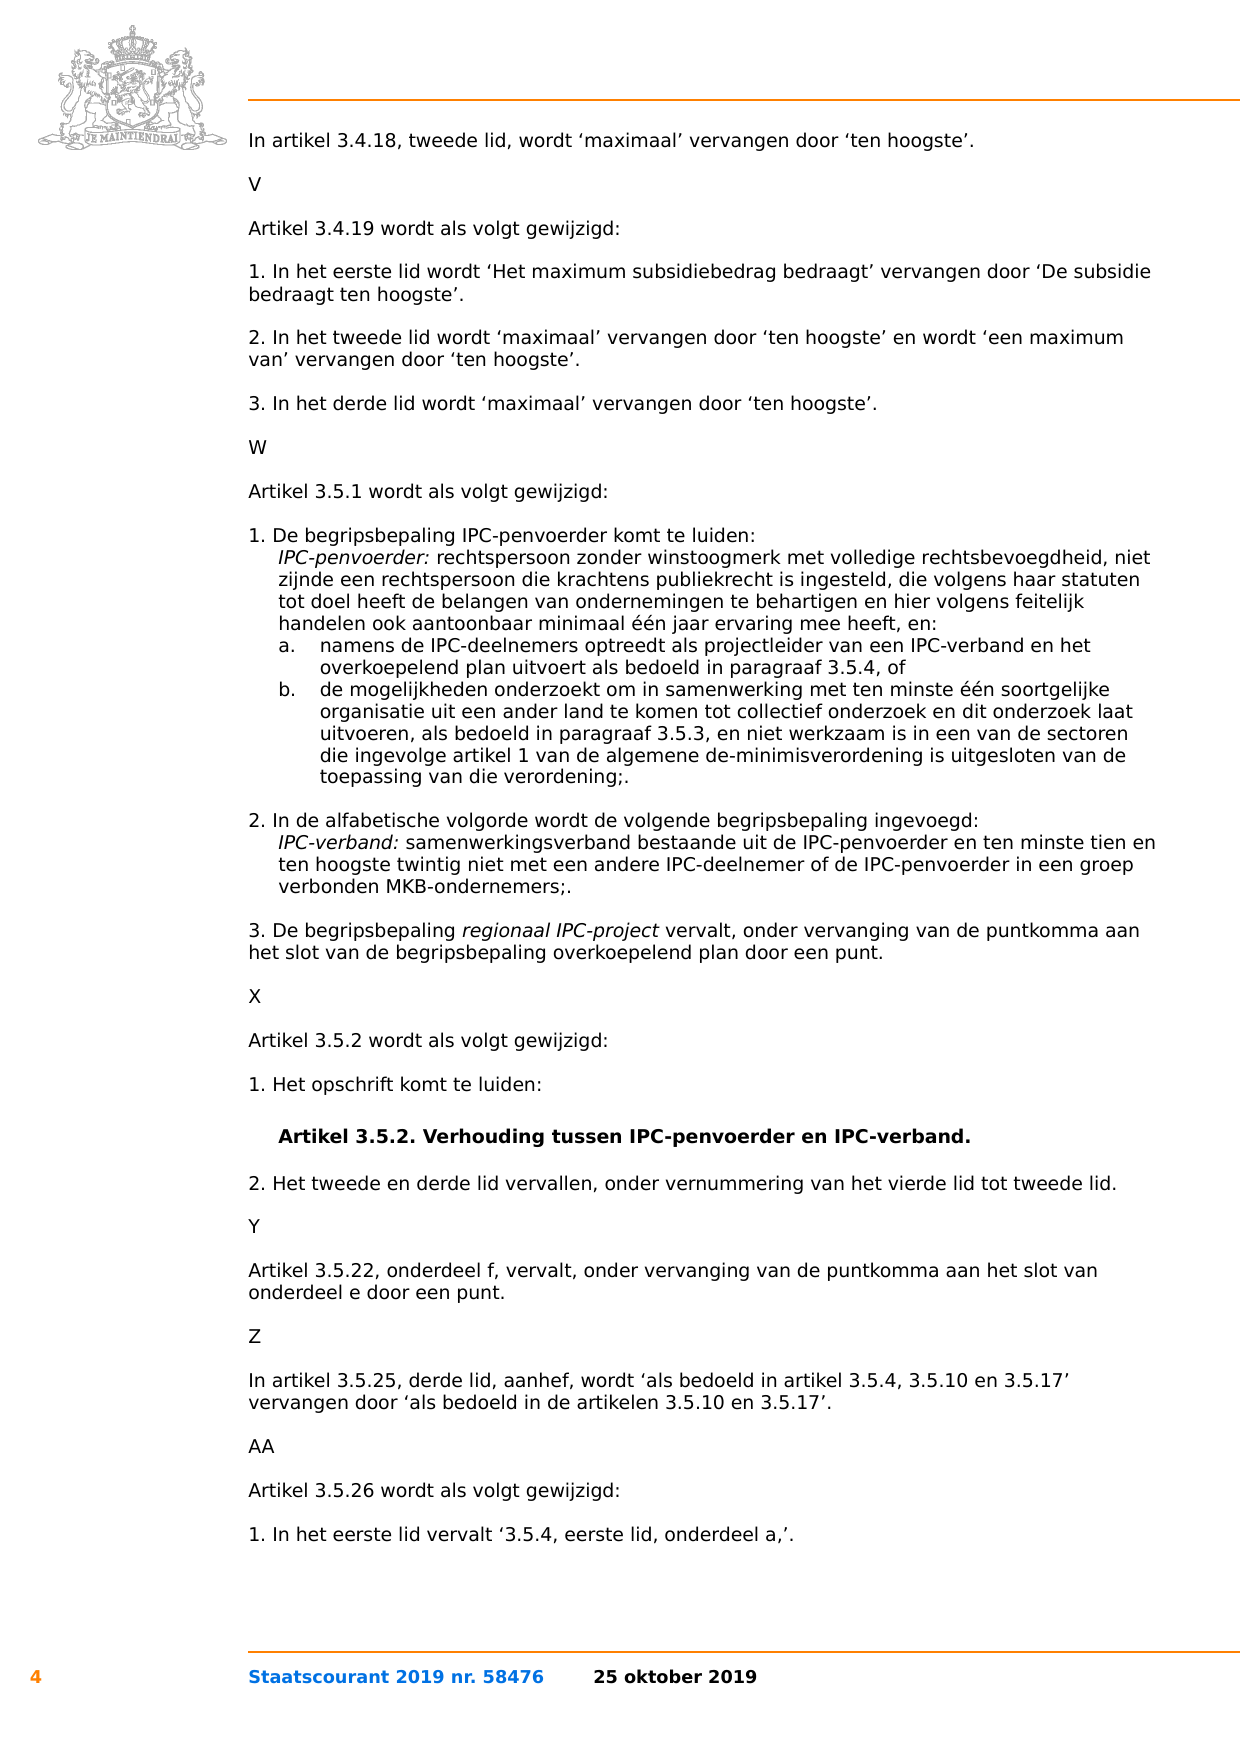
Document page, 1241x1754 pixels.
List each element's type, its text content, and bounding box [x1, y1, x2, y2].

text Z [248, 1326, 1163, 1348]
subtitle Artikel 3.5.2. Verhouding tussen IPC-penvoerder en IPC-verband. [278, 1126, 1163, 1148]
text b. de mogelijkheden onderzoekt om in samenwerking met ten minste één soortgelijke organisatie uit een ander land te komen tot collectief onderzoek en dit onderzoek laat uitvoeren, als bedoeld in paragraaf 3.5.3, en niet werkzaam is in een van de sectoren die ingevolge artikel 1 van de algemene de-minimisverordening is uitgesloten van de toepassing van die verordening;. [278, 678, 1163, 788]
text 1. In het eerste lid wordt ‘Het maximum subsidiebedrag bedraagt’ vervangen door ‘De subsidie bedraagt ten hoogste’. [248, 261, 1163, 305]
text Artikel 3.5.2 wordt als volgt gewijzigd: [248, 1030, 1163, 1052]
text 2. In de alfabetische volgorde wordt de volgende begripsbepaling ingevoegd: [248, 810, 1163, 832]
text Y [248, 1216, 1163, 1238]
text IPC-penvoerder: rechtspersoon zonder winstoogmerk met volledige rechtsbevoegdheid, niet zijnde een rechtspersoon die krachtens publiekrecht is ingesteld, die volgens haar statuten tot doel heeft de belangen van ondernemingen te behartigen en hier volgens feitelijk handelen ook aantoonbaar minimaal één jaar ervaring mee heeft, en: [278, 547, 1163, 634]
text 1. De begripsbepaling IPC-penvoerder komt te luiden: [248, 525, 1163, 547]
text 2. In het tweede lid wordt ‘maximaal’ vervangen door ‘ten hoogste’ en wordt ‘een maximum van’ vervangen door ‘ten hoogste’. [248, 327, 1163, 371]
text a. namens de IPC-deelnemers optreedt als projectleider van een IPC-verband en het overkoepelend plan uitvoert als bedoeld in paragraaf 3.5.4, of [278, 634, 1163, 678]
text In artikel 3.4.18, tweede lid, wordt ‘maximaal’ vervangen door ‘ten hoogste’. [248, 130, 1163, 152]
text 1. In het eerste lid vervalt ‘3.5.4, eerste lid, onderdeel a,’. [248, 1523, 1163, 1546]
text IPC-verband: samenwerkingsverband bestaande uit de IPC-penvoerder en ten minste tien en ten hoogste twintig niet met een andere IPC-deelnemer of de IPC-penvoerder in een groep verbonden MKB-ondernemers;. [278, 832, 1163, 898]
text 3. In het derde lid wordt ‘maximaal’ vervangen door ‘ten hoogste’. [248, 393, 1163, 415]
text 2. Het tweede en derde lid vervallen, onder vernummering van het vierde lid tot tweede lid. [248, 1173, 1163, 1194]
text Artikel 3.5.26 wordt als volgt gewijzigd: [248, 1480, 1163, 1502]
text X [248, 986, 1163, 1008]
text V [248, 174, 1163, 196]
picture [38, 25, 227, 150]
text In artikel 3.5.25, derde lid, aanhef, wordt ‘als bedoeld in artikel 3.5.4, 3.5.10 en 3.5.17’ vervangen door ‘als bedoeld in de artikelen 3.5.10 en 3.5.17’. [248, 1370, 1163, 1414]
text Artikel 3.5.22, onderdeel f, vervalt, onder vervanging van de puntkomma aan het slot van onderdeel e door een punt. [248, 1260, 1163, 1304]
text Artikel 3.4.19 wordt als volgt gewijzigd: [248, 218, 1163, 239]
text 3. De begripsbepaling regionaal IPC-project vervalt, onder vervanging van de puntkomma aan het slot van de begripsbepaling overkoepelend plan door een punt. [248, 920, 1163, 964]
text AA [248, 1436, 1163, 1458]
text 1. Het opschrift komt te luiden: [248, 1074, 1163, 1096]
text Artikel 3.5.1 wordt als volgt gewijzigd: [248, 481, 1163, 503]
text W [248, 437, 1163, 459]
